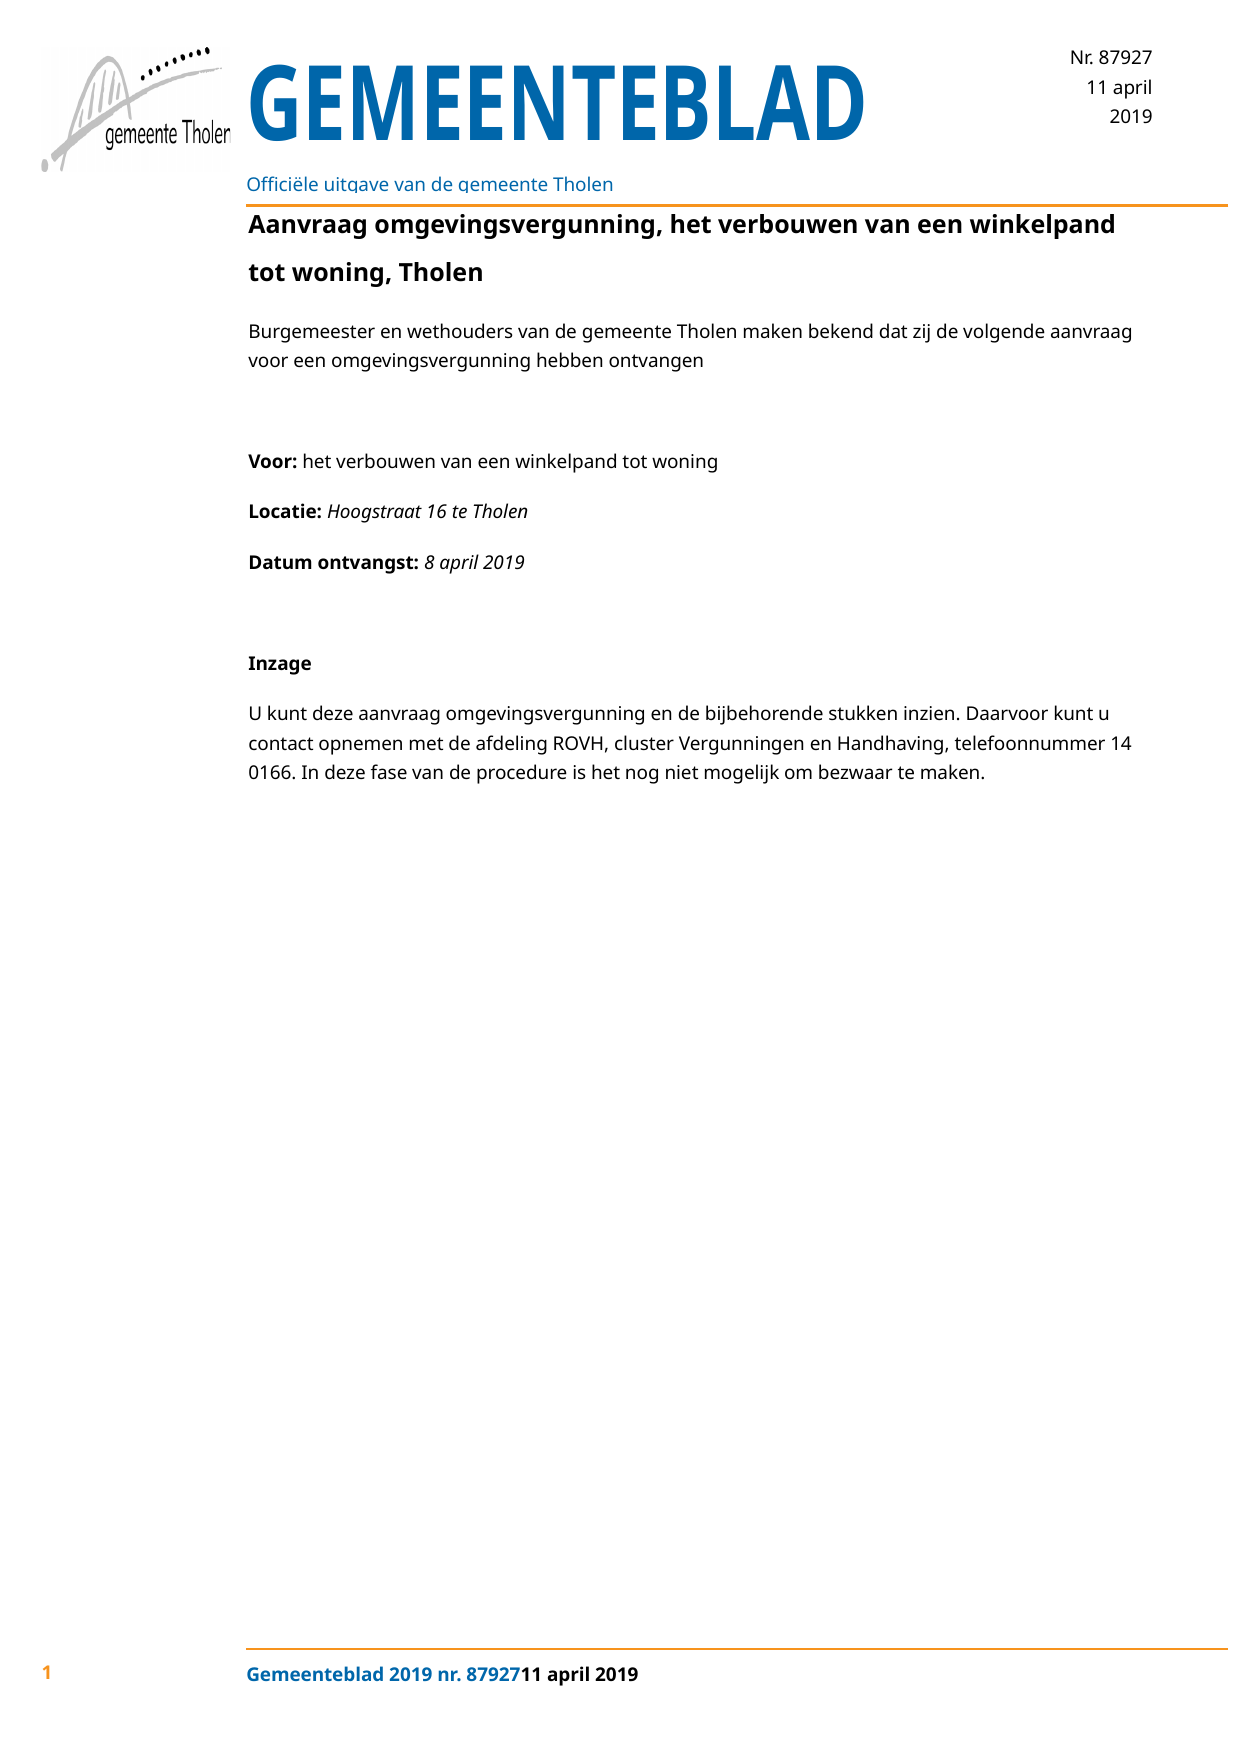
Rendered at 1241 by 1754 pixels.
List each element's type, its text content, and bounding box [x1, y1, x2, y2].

text Locatie: Hoogstraat 16 te Tholen [248, 499, 1152, 524]
text Aanvraag omgevingsvergunning, het verbouwen van een winkelpand tot woning, Tholen [248, 207, 1152, 288]
picture [41, 47, 231, 172]
text Voor: het verbouwen van een winkelpand tot woning [248, 448, 1152, 474]
text U kunt deze aanvraag omgevingsvergunning en de bijbehorende stukken inzien. Daarvoor kunt u contact opnemen met de afdeling ROVH, cluster Vergunningen en Handhaving, telefoonnummer 14 0166. In deze fase van de procedure is het nog niet mogelijk om bezwaar te maken. [248, 700, 1152, 785]
text Datum ontvangst: 8 april 2019 [248, 549, 1152, 575]
text Burgemeester en wethouders van de gemeente Tholen maken bekend dat zij de volgende aanvraag voor een omgevingsvergunning hebben ontvangen [248, 318, 1152, 373]
text Inzage [248, 650, 1152, 676]
